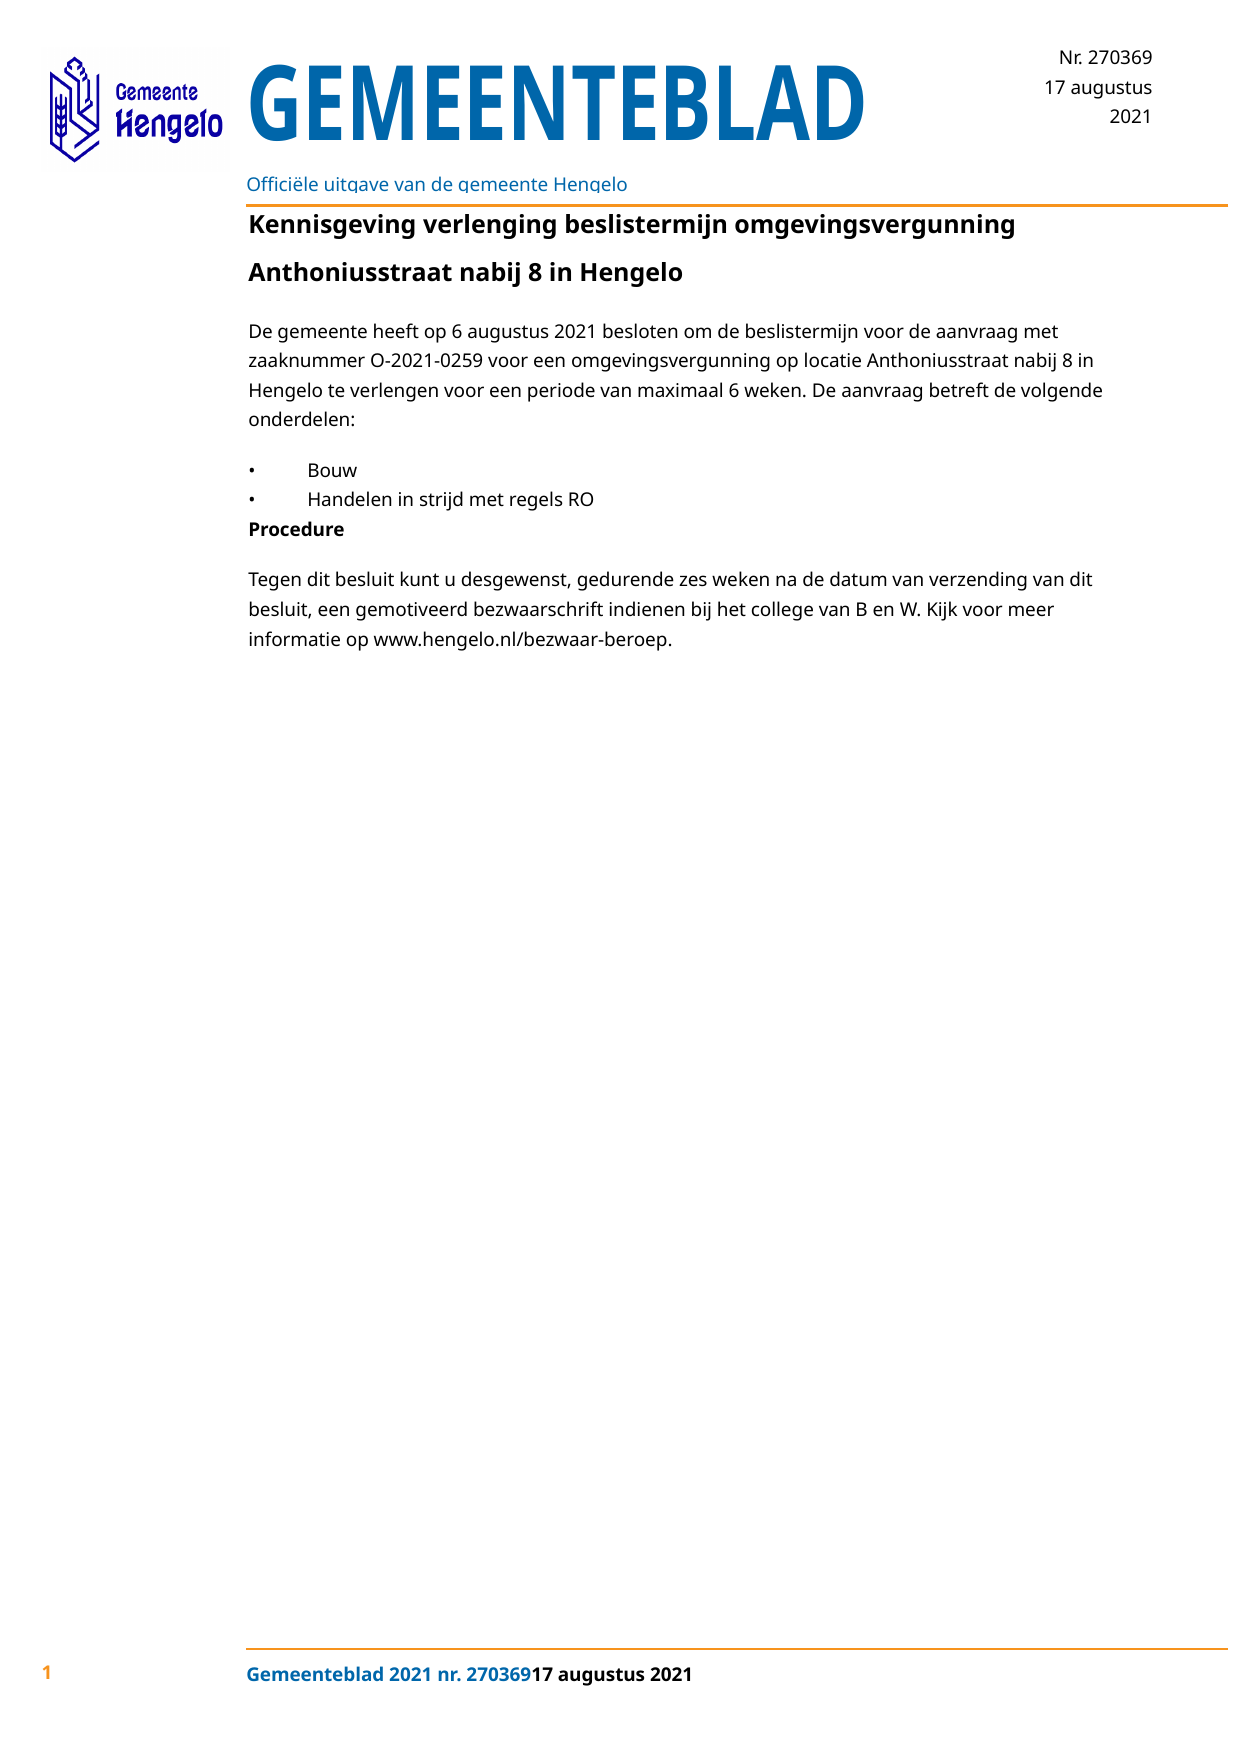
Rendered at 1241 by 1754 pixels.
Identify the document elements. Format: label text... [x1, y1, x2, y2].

list Bouw [248, 457, 1152, 483]
text Tegen dit besluit kunt u desgewenst, gedurende zes weken na de datum van verzending van dit besluit, een gemotiveerd bezwaarschrift indienen bij het college van B en W. Kijk voor meer informatie op www.hengelo.nl/bezwaar-beroep. [248, 567, 1152, 652]
text Kennisgeving verlenging beslistermijn omgevingsvergunning Anthoniusstraat nabij 8 in Hengelo [248, 207, 1152, 288]
text Procedure [248, 516, 1152, 542]
text De gemeente heeft op 6 augustus 2021 besloten om de beslistermijn voor de aanvraag met zaaknummer O-2021-0259 voor een omgevingsvergunning op locatie Anthoniusstraat nabij 8 in Hengelo te verlengen voor een periode van maximaal 6 weken. De aanvraag betreft de volgende onderdelen: [248, 318, 1152, 432]
picture [41, 47, 231, 172]
list Handelen in strijd met regels RO [248, 487, 1152, 512]
